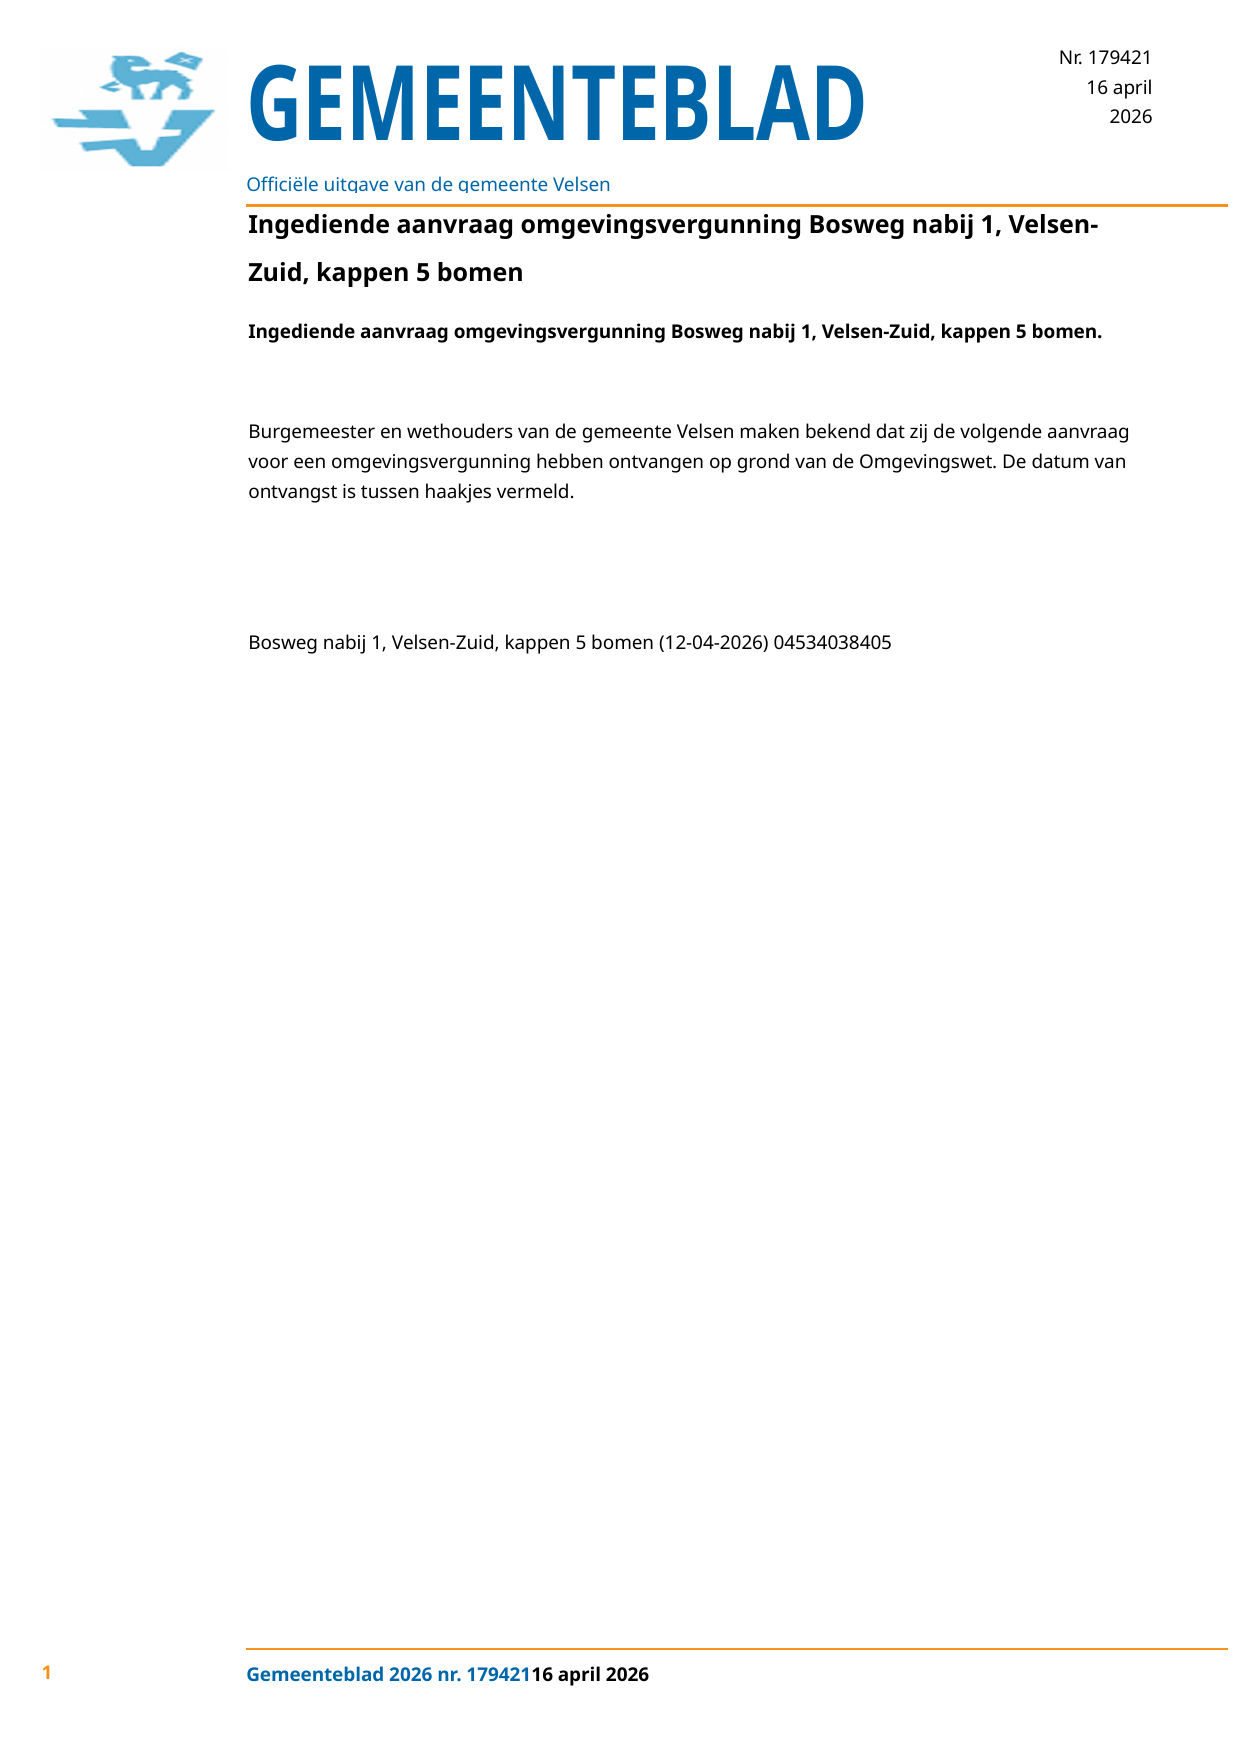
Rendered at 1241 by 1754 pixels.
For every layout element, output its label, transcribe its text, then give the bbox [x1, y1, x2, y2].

text Bosweg nabij 1, Velsen-Zuid, kappen 5 bomen (12-04-2026) 04534038405 [248, 629, 1152, 655]
picture [41, 47, 231, 172]
text Ingediende aanvraag omgevingsvergunning Bosweg nabij 1, Velsen-Zuid, kappen 5 bomen. [248, 318, 1152, 344]
text Ingediende aanvraag omgevingsvergunning Bosweg nabij 1, Velsen-Zuid, kappen 5 bomen [248, 207, 1152, 288]
text Burgemeester en wethouders van de gemeente Velsen maken bekend dat zij de volgende aanvraag voor een omgevingsvergunning hebben ontvangen op grond van de Omgevingswet. De datum van ontvangst is tussen haakjes vermeld. [248, 419, 1152, 504]
